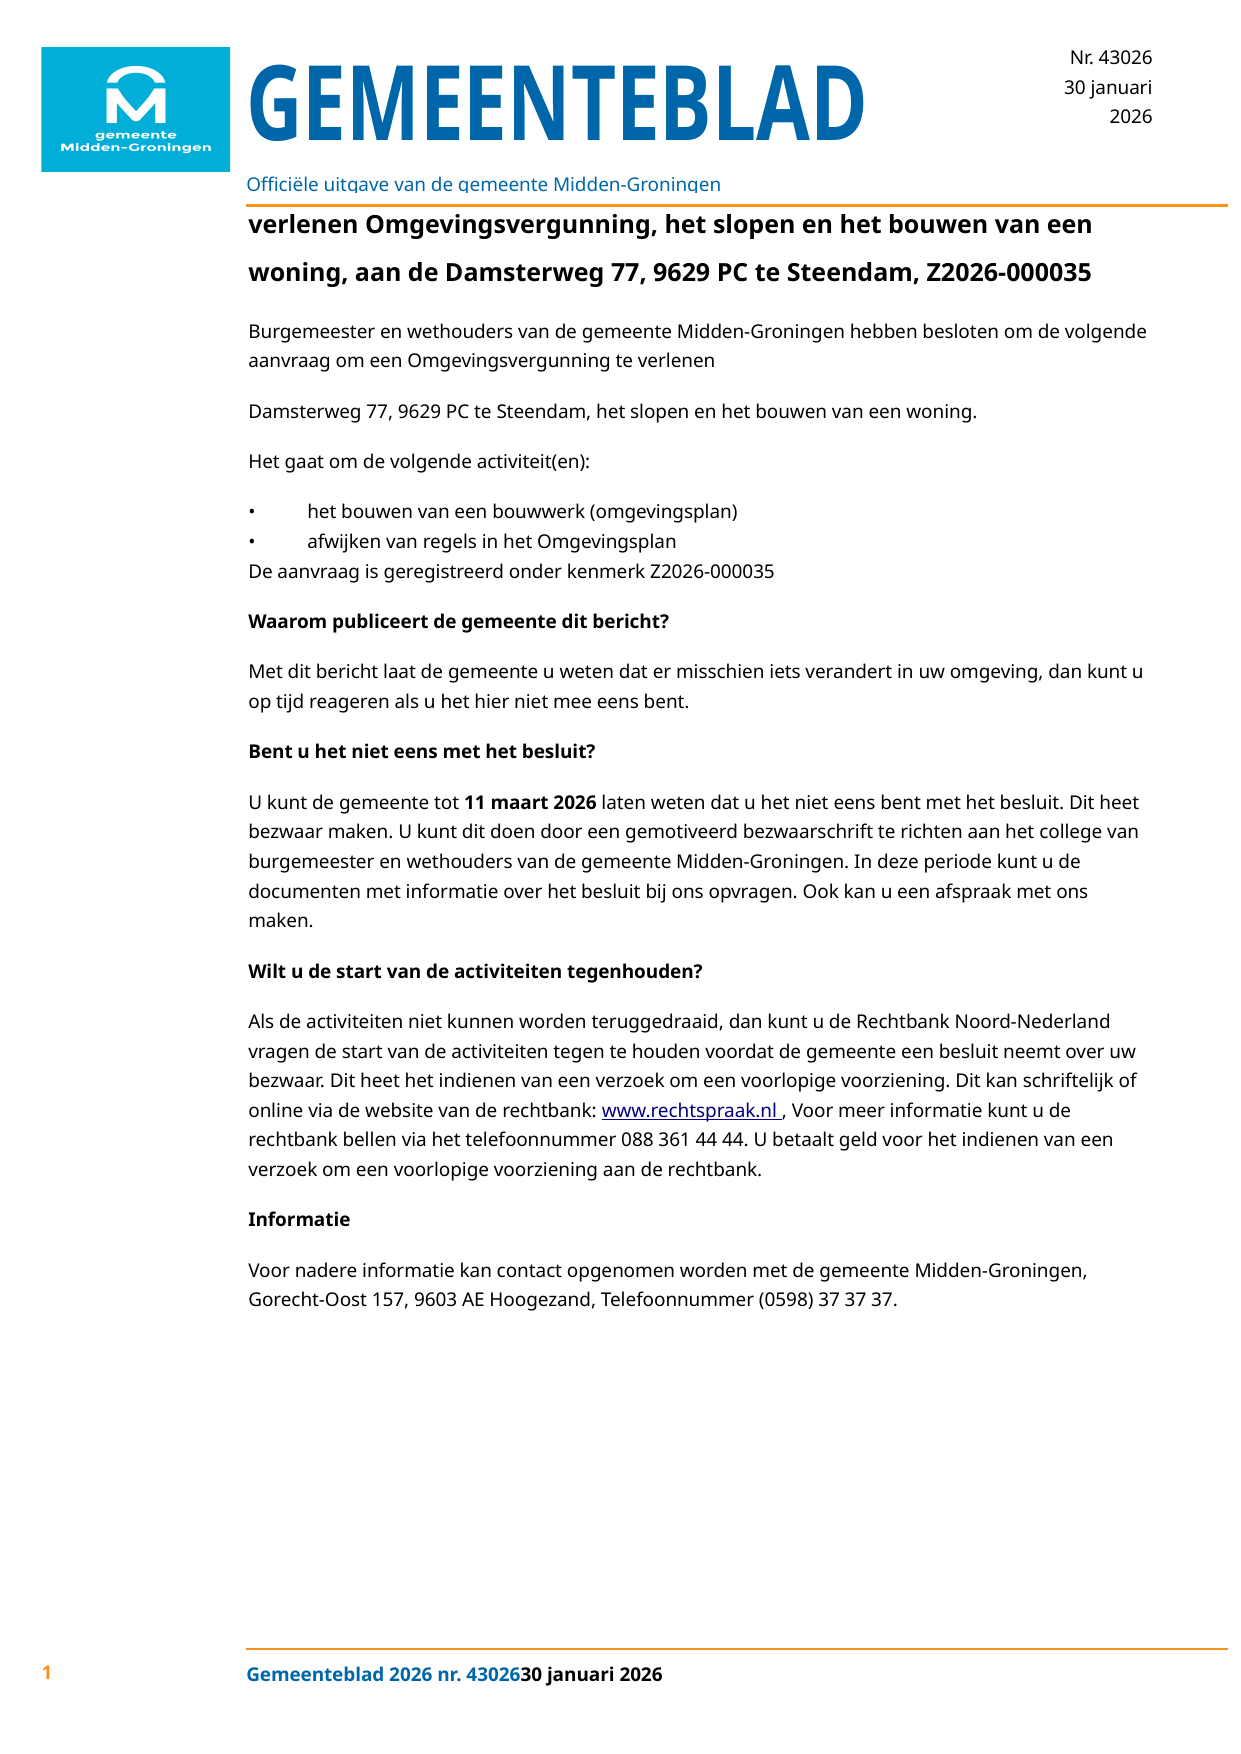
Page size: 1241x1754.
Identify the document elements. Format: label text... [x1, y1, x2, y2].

text Burgemeester en wethouders van de gemeente Midden-Groningen hebben besloten om de volgende aanvraag om een Omgevingsvergunning te verlenen [248, 318, 1152, 373]
text Met dit bericht laat de gemeente u weten dat er misschien iets verandert in uw omgeving, dan kunt u op tijd reageren als u het hier niet mee eens bent. [248, 659, 1152, 714]
text U kunt de gemeente tot 11 maart 2026 laten weten dat u het niet eens bent met het besluit. Dit heet bezwaar maken. U kunt dit doen door een gemotiveerd bezwaarschrift te richten aan het college van burgemeester en wethouders van de gemeente Midden-Groningen. In deze periode kunt u de documenten met informatie over het besluit bij ons opvragen. Ook kan u een afspraak met ons maken. [248, 789, 1152, 933]
text Wilt u de start van de activiteiten tegenhouden? [248, 958, 1152, 984]
text Voor nadere informatie kan contact opgenomen worden met de gemeente Midden-Groningen, Gorecht-Oost 157, 9603 AE Hoogezand, Telefoonnummer (0598) 37 37 37. [248, 1257, 1152, 1312]
picture [184, 146, 190, 153]
text Als de activiteiten niet kunnen worden teruggedraaid, dan kunt u de Rechtbank Noord-Nederland vragen de start van de activiteiten tegen te houden voordat de gemeente een besluit neemt over uw bezwaar. Dit heet het indienen van een verzoek om een voorlopige voorziening. Dit kan schriftelijk of online via de website van de rechtbank: www.rechtspraak.nl , Voor meer informatie kunt u de rechtbank bellen via het telefoonnummer 088 361 44 44. U betaalt geld voor het indienen van een verzoek om een voorlopige voorziening aan de rechtbank. [248, 1008, 1152, 1182]
text De aanvraag is geregistreerd onder kenmerk Z2026-000035 [248, 558, 1152, 584]
text verlenen Omgevingsvergunning, het slopen en het bouwen van een woning, aan de Damsterweg 77, 9629 PC te Steendam, Z2026-000035 [248, 207, 1152, 288]
picture [107, 89, 165, 122]
text Damsterweg 77, 9629 PC te Steendam, het slopen en het bouwen van een woning. [248, 398, 1152, 424]
text Bent u het niet eens met het besluit? [248, 739, 1152, 764]
list het bouwen van een bouwwerk (omgevingsplan) [248, 499, 1152, 524]
text Waarom publiceert de gemeente dit bericht? [248, 608, 1152, 634]
text Het gaat om de volgende activiteit(en): [248, 448, 1152, 474]
text Informatie [248, 1207, 1152, 1232]
picture [108, 66, 164, 82]
list afwijken van regels in het Omgevingsplan [248, 528, 1152, 554]
